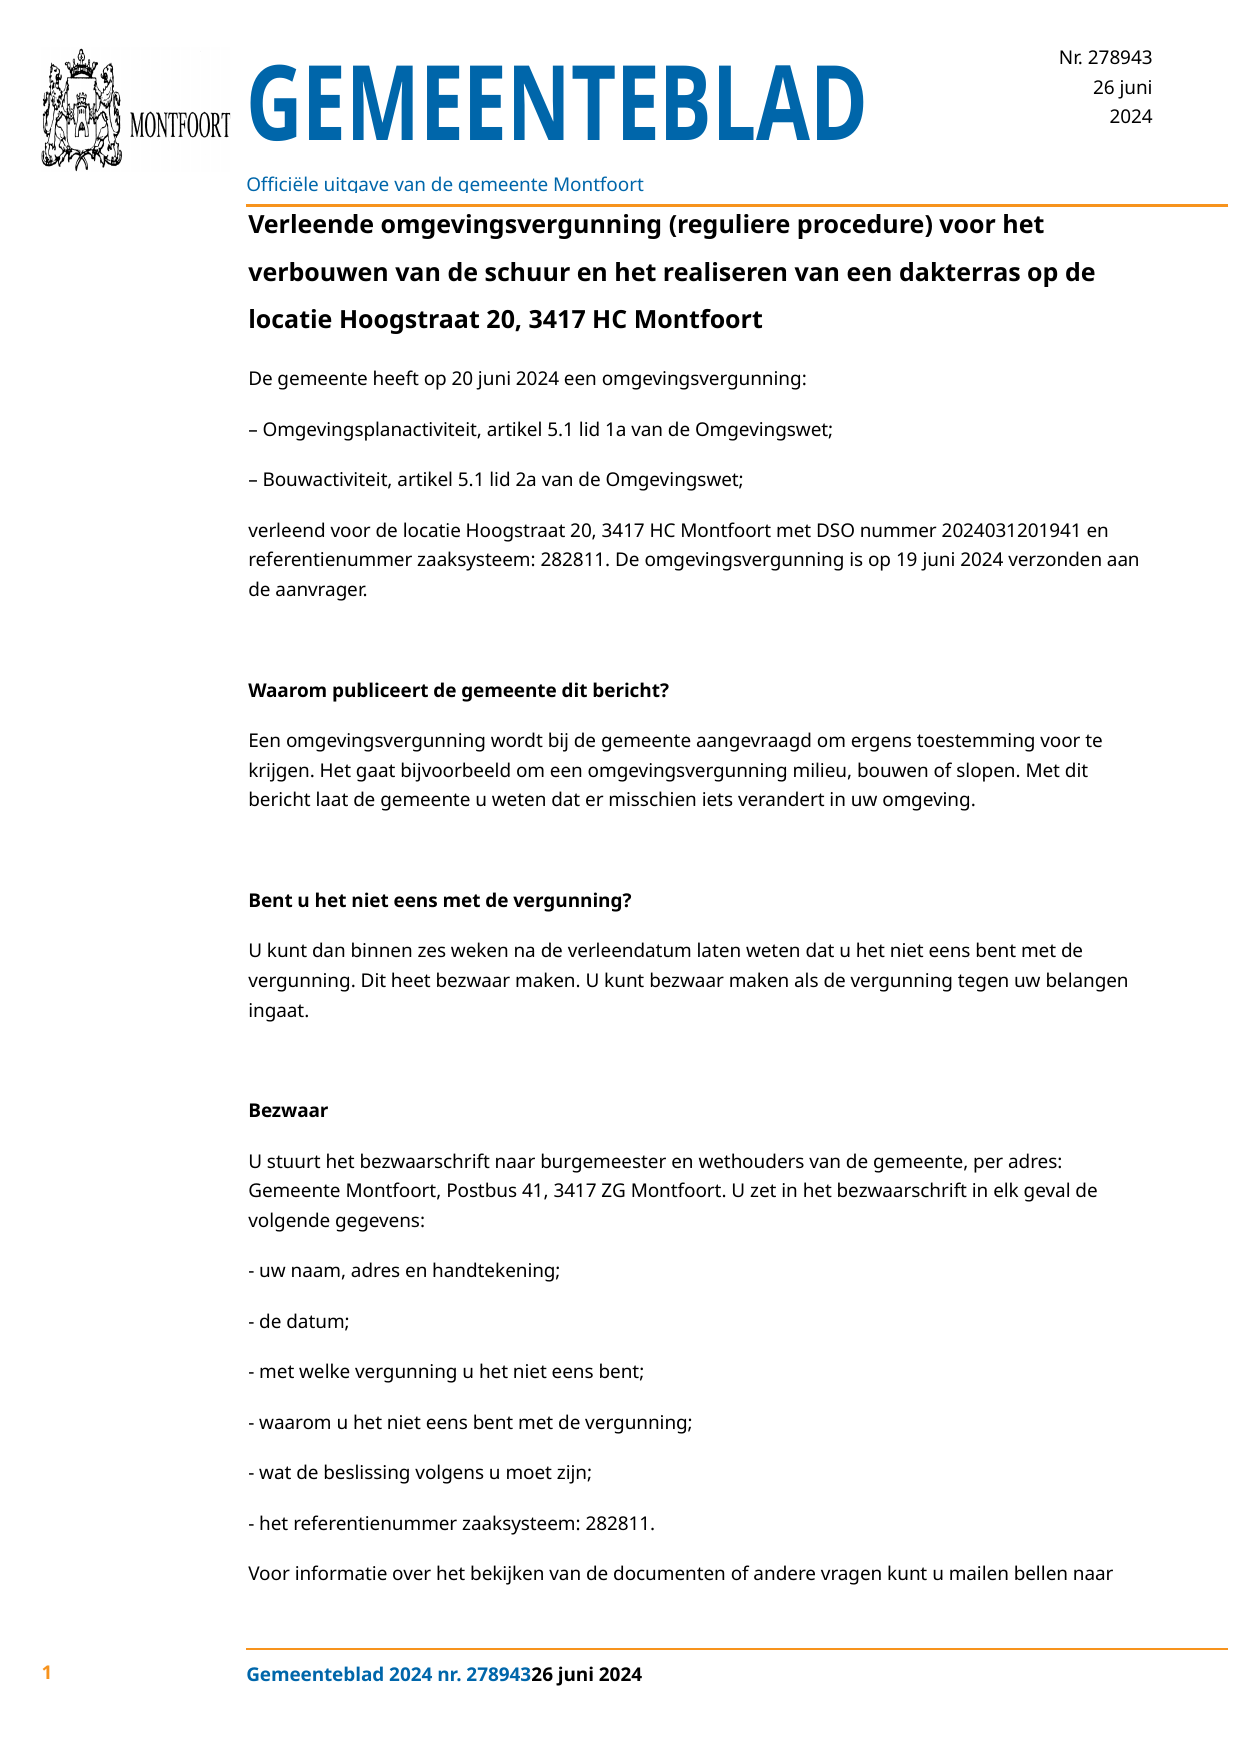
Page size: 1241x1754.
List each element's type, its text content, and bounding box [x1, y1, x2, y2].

text Waarom publiceert de gemeente dit bericht? [248, 677, 1152, 702]
text De gemeente heeft op 20 juni 2024 een omgevingsvergunning: [248, 366, 1152, 391]
text - wat de beslissing volgens u moet zijn; [248, 1459, 1152, 1485]
text - het referentienummer zaaksysteem: 282811. [248, 1510, 1152, 1535]
text - uw naam, adres en handtekening; [248, 1258, 1152, 1283]
text Een omgevingsvergunning wordt bij de gemeente aangevraagd om ergens toestemming voor te krijgen. Het gaat bijvoorbeeld om een omgevingsvergunning milieu, bouwen of slopen. Met dit bericht laat de gemeente u weten dat er misschien iets verandert in uw omgeving. [248, 727, 1152, 812]
text Verleende omgevingsvergunning (reguliere procedure) voor het verbouwen van de schuur en het realiseren van een dakterras op de locatie Hoogstraat 20, 3417 HC Montfoort [248, 207, 1152, 336]
text U stuurt het bezwaarschrift naar burgemeester en wethouders van de gemeente, per adres: Gemeente Montfoort, Postbus 41, 3417 ZG Montfoort. U zet in het bezwaarschrift in elk geval de volgende gegevens: [248, 1148, 1152, 1233]
picture [41, 47, 231, 172]
text - waarom u het niet eens bent met de vergunning; [248, 1409, 1152, 1434]
text – Bouwactiviteit, artikel 5.1 lid 2a van de Omgevingswet; [248, 466, 1152, 492]
text Voor informatie over het bekijken van de documenten of andere vragen kunt u mailen bellen naar [248, 1560, 1152, 1586]
text - met welke vergunning u het niet eens bent; [248, 1358, 1152, 1384]
text verleend voor de locatie Hoogstraat 20, 3417 HC Montfoort met DSO nummer 2024031201941 en referentienummer zaaksysteem: 282811. De omgevingsvergunning is op 19 juni 2024 verzonden aan de aanvrager. [248, 517, 1152, 602]
text U kunt dan binnen zes weken na de verleendatum laten weten dat u het niet eens bent met de vergunning. Dit heet bezwaar maken. U kunt bezwaar maken als de vergunning tegen uw belangen ingaat. [248, 938, 1152, 1022]
text - de datum; [248, 1308, 1152, 1334]
text Bezwaar [248, 1098, 1152, 1123]
text Bent u het niet eens met de vergunning? [248, 887, 1152, 913]
text – Omgevingsplanactiviteit, artikel 5.1 lid 1a van de Omgevingswet; [248, 416, 1152, 442]
